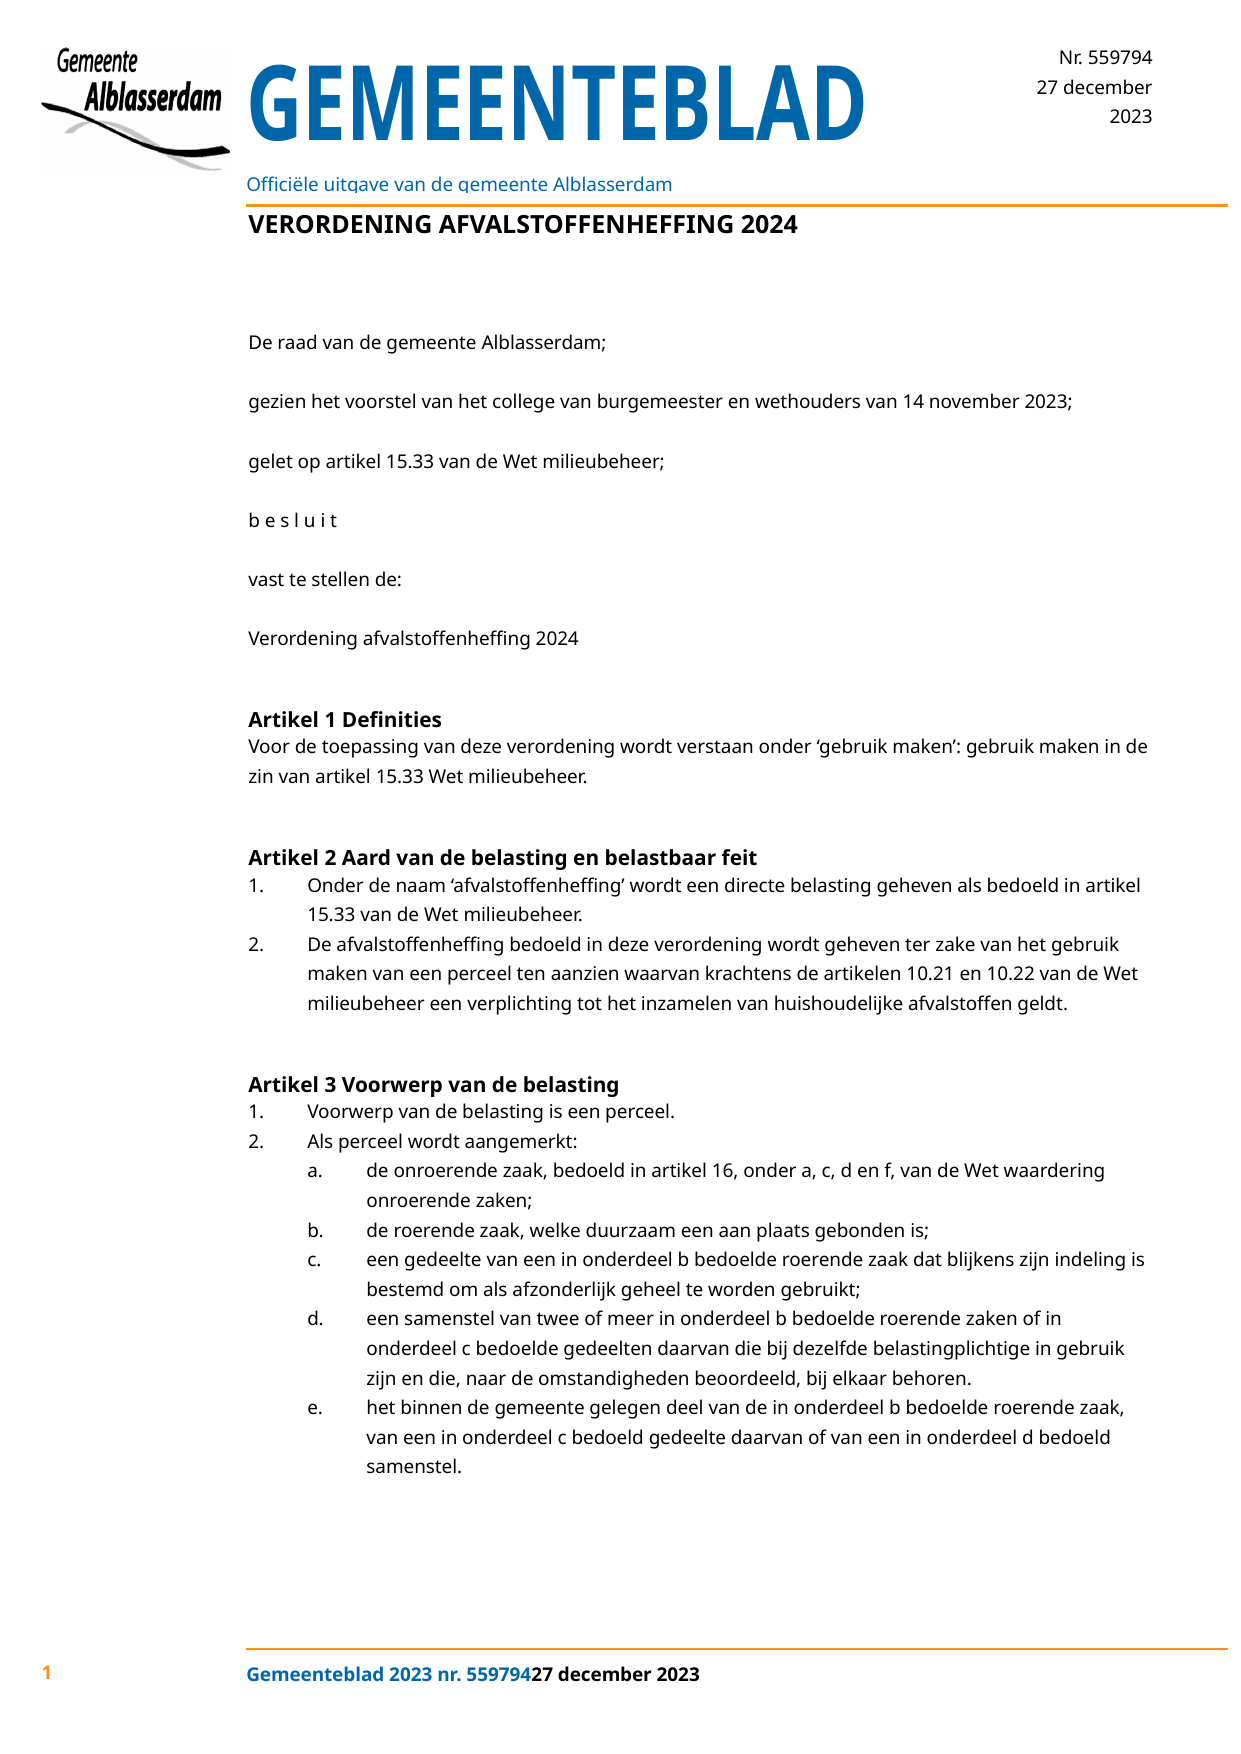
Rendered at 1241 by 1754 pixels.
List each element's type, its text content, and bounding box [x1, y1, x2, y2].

text Verordening afvalstoffenheffing 2024 [248, 625, 1152, 651]
list het binnen de gemeente gelegen deel van de in onderdeel b bedoelde roerende zaak, van een in onderdeel c bedoeld gedeelte daarvan of van een in onderdeel d bedoeld samenstel. [307, 1394, 1152, 1479]
text vast te stellen de: [248, 566, 1152, 592]
list De afvalstoffenheffing bedoeld in deze verordening wordt geheven ter zake van het gebruik maken van een perceel ten aanzien waarvan krachtens de artikelen 10.21 en 10.22 van de Wet milieubeheer een verplichting tot het inzamelen van huishoudelijke afvalstoffen geldt. [248, 931, 1152, 1016]
list een samenstel van twee of meer in onderdeel b bedoelde roerende zaken of in onderdeel c bedoelde gedeelten daarvan die bij dezelfde belastingplichtige in gebruik zijn en die, naar de omstandigheden beoordeeld, bij elkaar behoren. [307, 1306, 1152, 1391]
text Artikel 3 Voorwerp van de belasting [248, 1070, 1152, 1098]
list Voorwerp van de belasting is een perceel. [248, 1098, 1152, 1124]
text gelet op artikel 15.33 van de Wet milieubeheer; [248, 448, 1152, 473]
text Artikel 1 Definities [248, 705, 1152, 734]
list een gedeelte van een in onderdeel b bedoelde roerende zaak dat blijkens zijn indeling is bestemd om als afzonderlijk geheel te worden gebruikt; [307, 1246, 1152, 1302]
text gezien het voorstel van het college van burgemeester en wethouders van 14 november 2023; [248, 389, 1152, 414]
text Artikel 2 Aard van de belasting en belastbaar feit [248, 843, 1152, 872]
list de onroerende zaak, bedoeld in artikel 16, onder a, c, d en f, van de Wet waardering onroerende zaken; [307, 1158, 1152, 1213]
text VERORDENING AFVALSTOFFENHEFFING 2024 [248, 207, 1152, 241]
list Als perceel wordt aangemerkt: [248, 1128, 1152, 1154]
picture [41, 47, 231, 172]
text Voor de toepassing van deze verordening wordt verstaan onder ‘gebruik maken’: gebruik maken in de zin van artikel 15.33 Wet milieubeheer. [248, 734, 1152, 789]
list Onder de naam ‘afvalstoffenheffing’ wordt een directe belasting geheven als bedoeld in artikel 15.33 van de Wet milieubeheer. [248, 872, 1152, 927]
text De raad van de gemeente Alblasserdam; [248, 329, 1152, 355]
text b e s l u i t [248, 507, 1152, 533]
list de roerende zaak, welke duurzaam een aan plaats gebonden is; [307, 1217, 1152, 1243]
